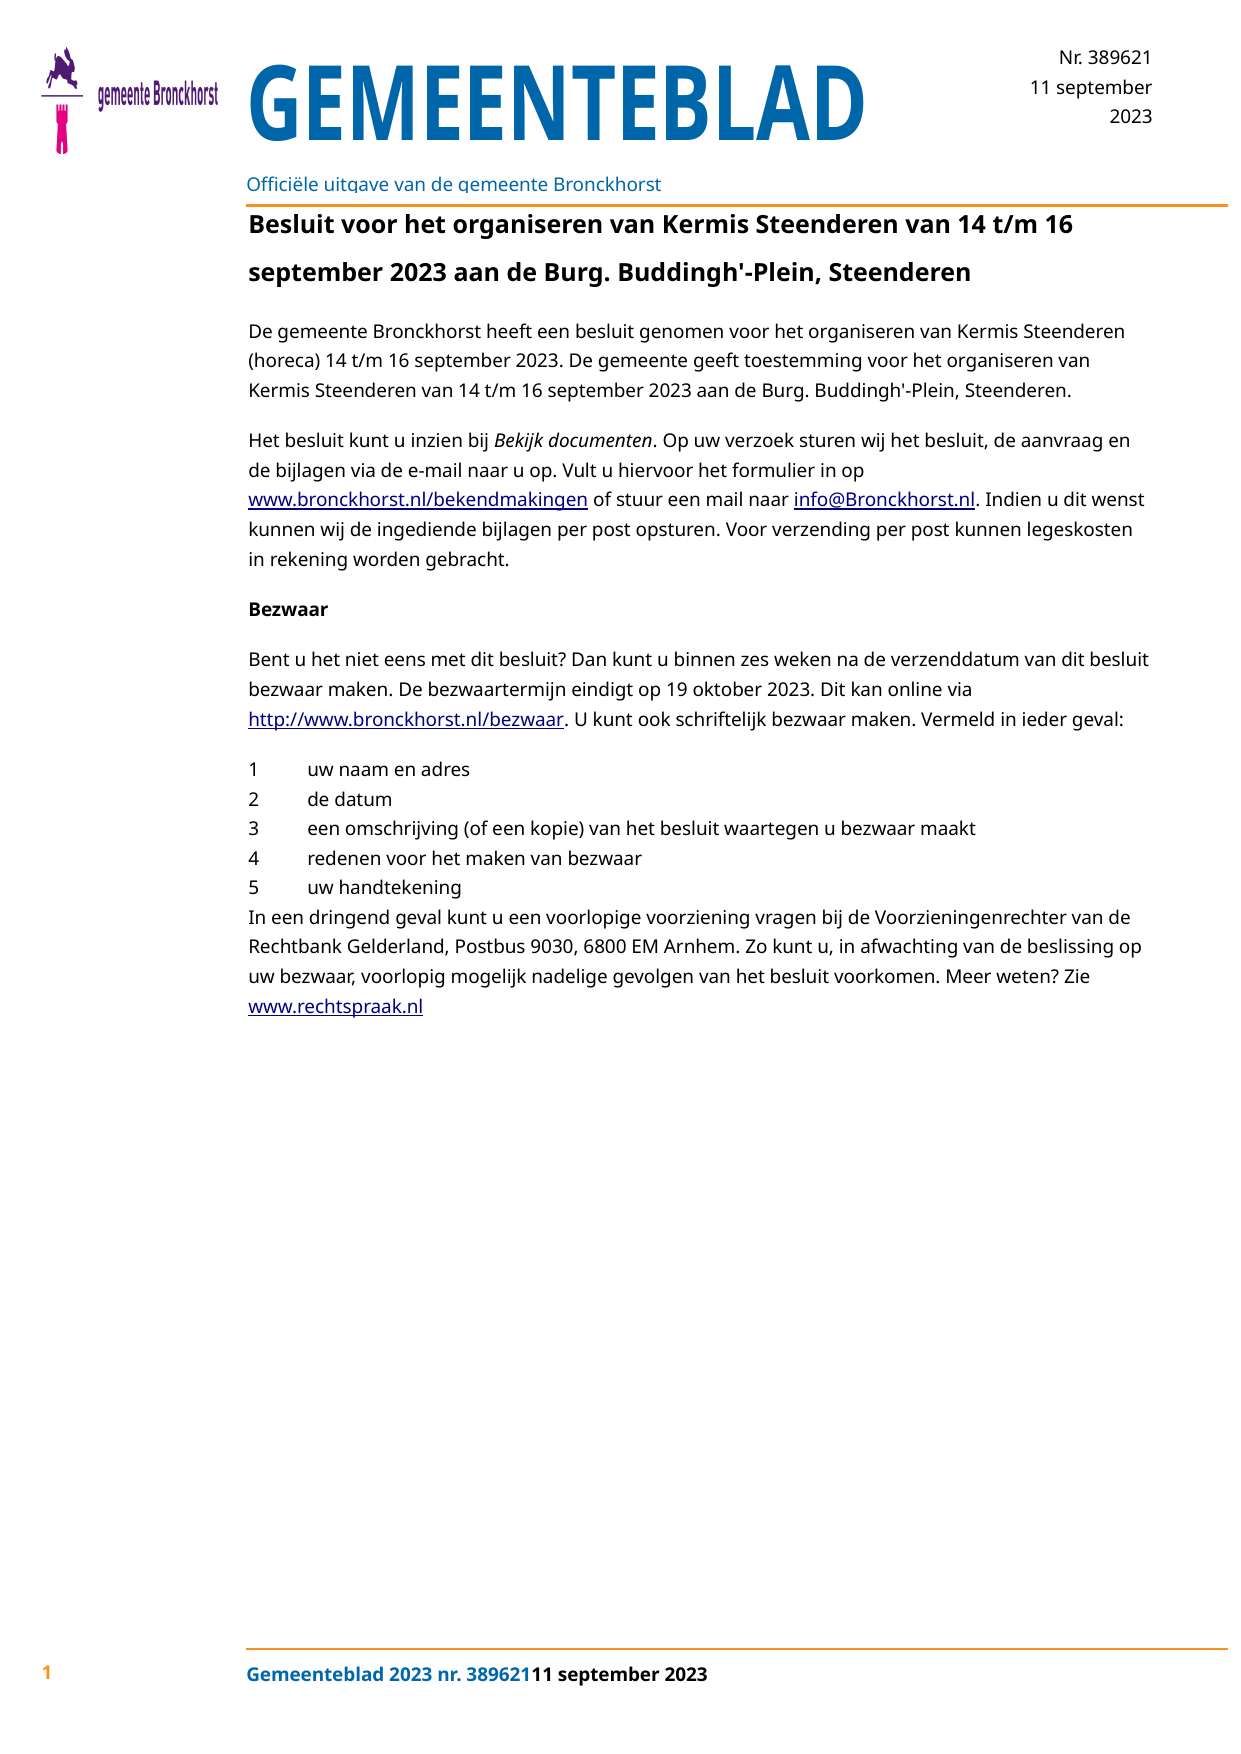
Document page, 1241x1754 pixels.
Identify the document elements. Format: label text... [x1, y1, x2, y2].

list uw naam en adres [248, 756, 1152, 782]
text Het besluit kunt u inzien bij Bekijk documenten. Op uw verzoek sturen wij het besluit, de aanvraag en de bijlagen via de e-mail naar u op. Vult u hiervoor het formulier in op www.bronckhorst.nl/bekendmakingen of stuur een mail naar info@Bronckhorst.nl. Indien u dit wenst kunnen wij de ingediende bijlagen per post opsturen. Voor verzending per post kunnen legeskosten in rekening worden gebracht. [248, 427, 1152, 572]
list uw handtekening [248, 874, 1152, 900]
text De gemeente Bronckhorst heeft een besluit genomen voor het organiseren van Kermis Steenderen (horeca) 14 t/m 16 september 2023. De gemeente geeft toestemming voor het organiseren van Kermis Steenderen van 14 t/m 16 september 2023 aan de Burg. Buddingh'-Plein, Steenderen. [248, 318, 1152, 403]
text Besluit voor het organiseren van Kermis Steenderen van 14 t/m 16 september 2023 aan de Burg. Buddingh'-Plein, Steenderen [248, 207, 1152, 288]
list een omschrijving (of een kopie) van het besluit waartegen u bezwaar maakt [248, 815, 1152, 841]
text Bezwaar [248, 596, 1152, 622]
list redenen voor het maken van bezwaar [248, 845, 1152, 871]
list de datum [248, 786, 1152, 812]
picture [41, 47, 231, 172]
text Bent u het niet eens met dit besluit? Dan kunt u binnen zes weken na de verzenddatum van dit besluit bezwaar maken. De bezwaartermijn eindigt op 19 oktober 2023. Dit kan online via http://www.bronckhorst.nl/bezwaar. U kunt ook schriftelijk bezwaar maken. Vermeld in ieder geval: [248, 647, 1152, 732]
text In een dringend geval kunt u een voorlopige voorziening vragen bij de Voorzieningenrechter van de Rechtbank Gelderland, Postbus 9030, 6800 EM Arnhem. Zo kunt u, in afwachting van de beslissing op uw bezwaar, voorlopig mogelijk nadelige gevolgen van het besluit voorkomen. Meer weten? Zie www.rechtspraak.nl [248, 904, 1152, 1019]
